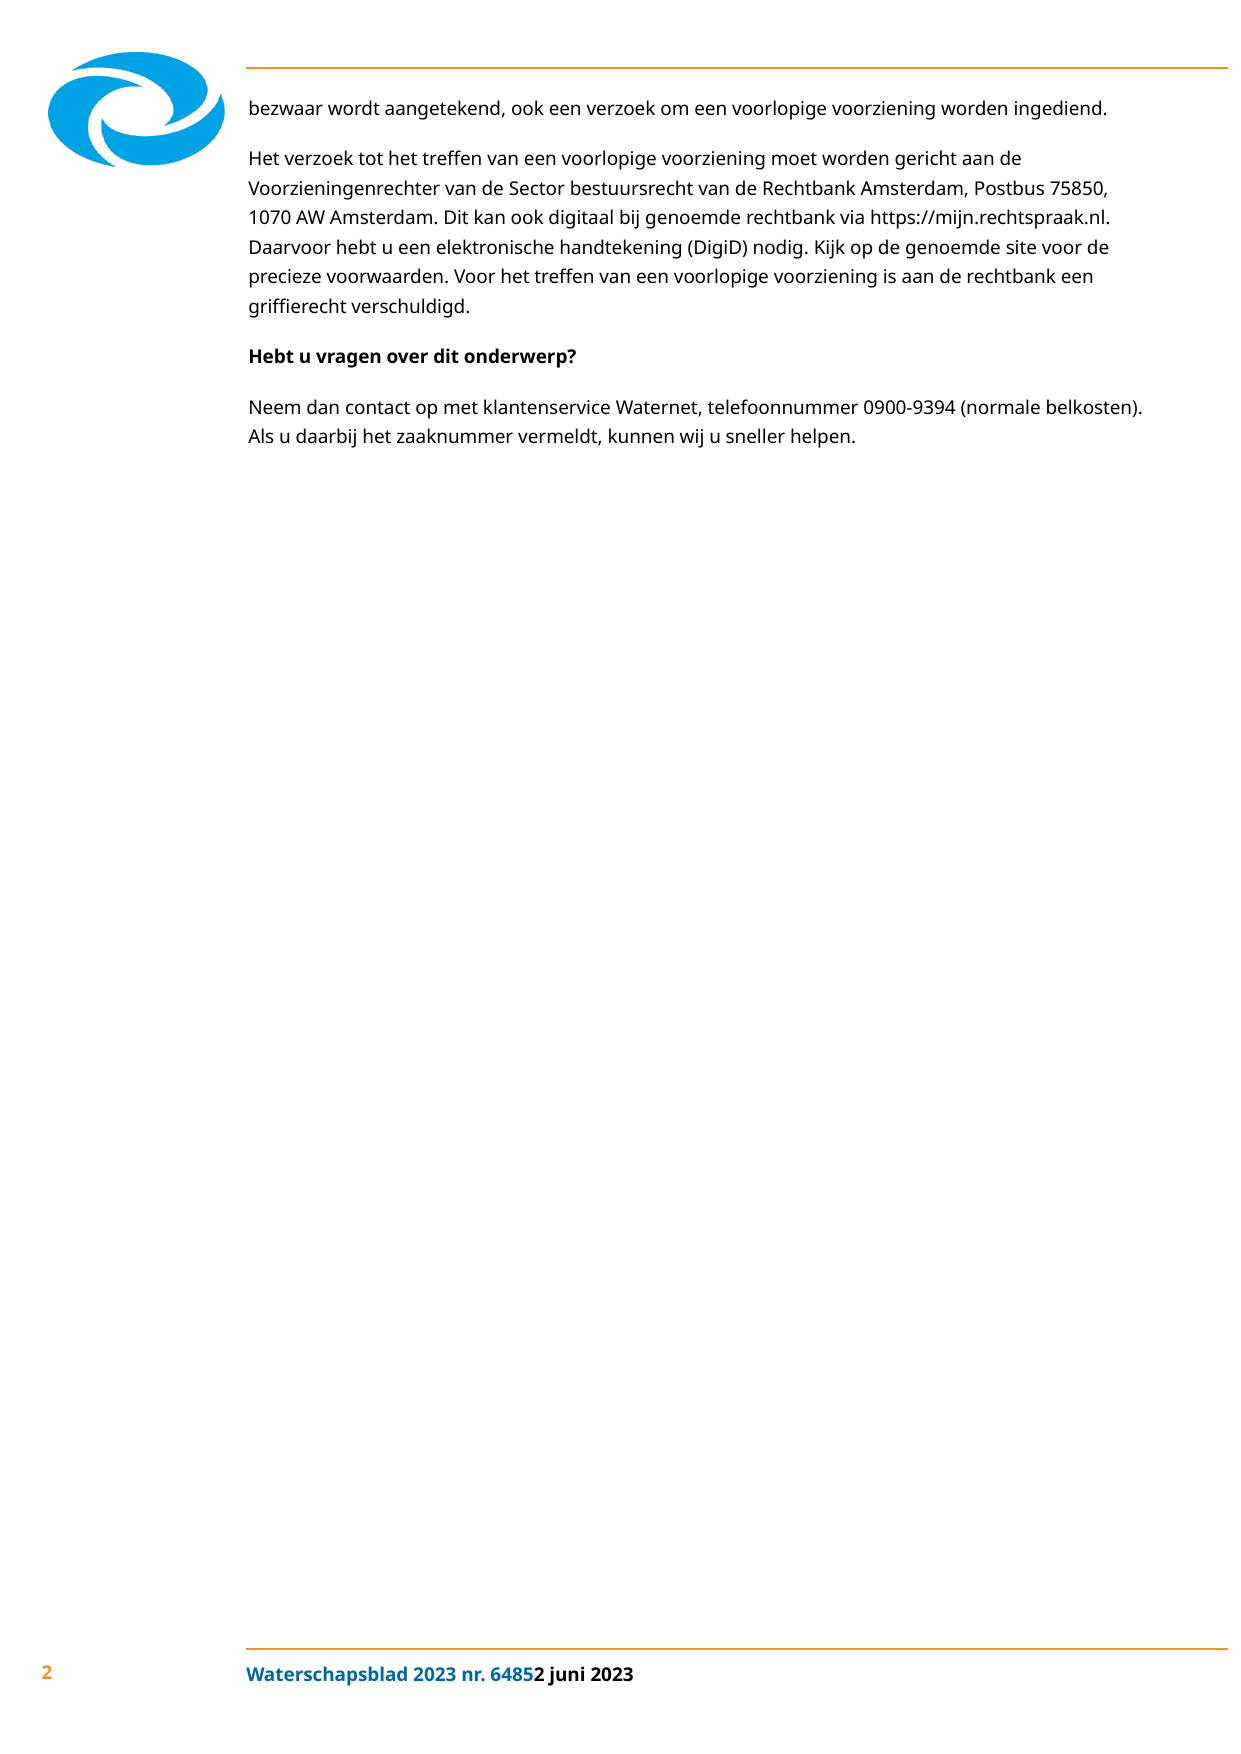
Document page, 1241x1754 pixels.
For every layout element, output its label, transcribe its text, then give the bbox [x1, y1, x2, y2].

picture [41, 47, 231, 172]
text Neem dan contact op met klantenservice Waternet, telefoonnummer 0900-9394 (normale belkosten). Als u daarbij het zaaknummer vermeldt, kunnen wij u sneller helpen. [248, 394, 1152, 449]
text Het verzoek tot het treffen van een voorlopige voorziening moet worden gericht aan de Voorzieningenrechter van de Sector bestuursrecht van de Rechtbank Amsterdam, Postbus 75850, 1070 AW Amsterdam. Dit kan ook digitaal bij genoemde rechtbank via https://mijn.rechtspraak.nl. Daarvoor hebt u een elektronische handtekening (DigiD) nodig. Kijk op de genoemde site voor de precieze voorwaarden. Voor het treffen van een voorlopige voorziening is aan de rechtbank een griffierecht verschuldigd. [248, 145, 1152, 319]
text bezwaar wordt aangetekend, ook een verzoek om een voorlopige voorziening worden ingediend. [248, 95, 1152, 121]
text Hebt u vragen over dit onderwerp? [248, 343, 1152, 369]
